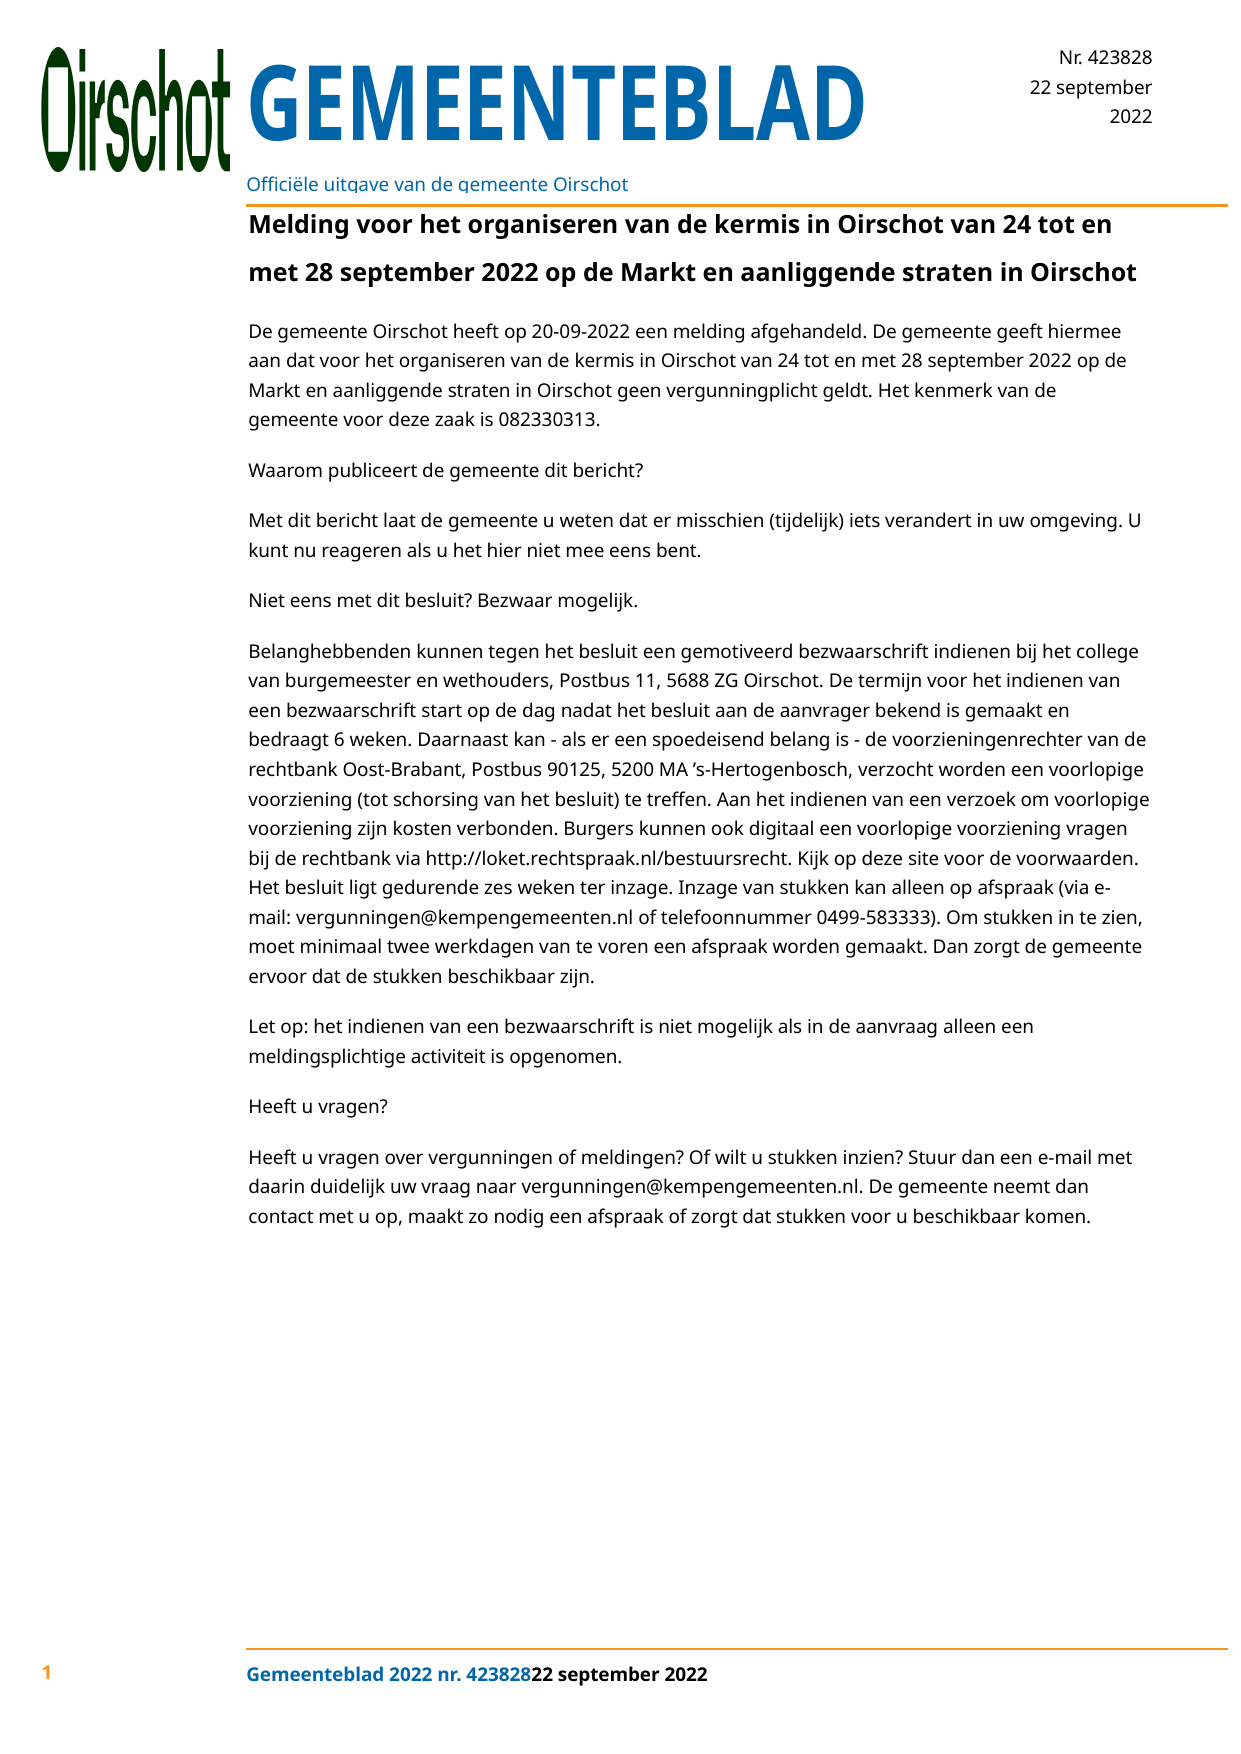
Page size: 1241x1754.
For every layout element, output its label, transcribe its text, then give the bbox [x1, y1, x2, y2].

text Met dit bericht laat de gemeente u weten dat er misschien (tijdelijk) iets verandert in uw omgeving. U kunt nu reageren als u het hier niet mee eens bent. [248, 507, 1152, 563]
text Let op: het indienen van een bezwaarschrift is niet mogelijk als in de aanvraag alleen een meldingsplichtige activiteit is opgenomen. [248, 1014, 1152, 1069]
text Waarom publiceert de gemeente dit bericht? [248, 457, 1152, 483]
text Niet eens met dit besluit? Bezwaar mogelijk. [248, 587, 1152, 613]
picture [41, 47, 231, 172]
text Belanghebbenden kunnen tegen het besluit een gemotiveerd bezwaarschrift indienen bij het college van burgemeester en wethouders, Postbus 11, 5688 ZG Oirschot. De termijn voor het indienen van een bezwaarschrift start op de dag nadat het besluit aan de aanvrager bekend is gemaakt en bedraagt 6 weken. Daarnaast kan - als er een spoedeisend belang is - de voorzieningenrechter van de rechtbank Oost-Brabant, Postbus 90125, 5200 MA ’s-Hertogenbosch, verzocht worden een voorlopige voorziening (tot schorsing van het besluit) te treffen. Aan het indienen van een verzoek om voorlopige voorziening zijn kosten verbonden. Burgers kunnen ook digitaal een voorlopige voorziening vragen bij de rechtbank via http://loket.rechtspraak.nl/bestuursrecht. Kijk op deze site voor de voorwaarden. Het besluit ligt gedurende zes weken ter inzage. Inzage van stukken kan alleen op afspraak (via e-mail: vergunningen@kempengemeenten.nl of telefoonnummer 0499-583333). Om stukken in te zien, moet minimaal twee werkdagen van te voren een afspraak worden gemaakt. Dan zorgt de gemeente ervoor dat de stukken beschikbaar zijn. [248, 638, 1152, 989]
text Heeft u vragen over vergunningen of meldingen? Of wilt u stukken inzien? Stuur dan een e-mail met daarin duidelijk uw vraag naar vergunningen@kempengemeenten.nl. De gemeente neemt dan contact met u op, maakt zo nodig een afspraak of zorgt dat stukken voor u beschikbaar komen. [248, 1144, 1152, 1229]
text Heeft u vragen? [248, 1094, 1152, 1119]
text Melding voor het organiseren van de kermis in Oirschot van 24 tot en met 28 september 2022 op de Markt en aanliggende straten in Oirschot [248, 207, 1152, 288]
text De gemeente Oirschot heeft op 20-09-2022 een melding afgehandeld. De gemeente geeft hiermee aan dat voor het organiseren van de kermis in Oirschot van 24 tot en met 28 september 2022 op de Markt en aanliggende straten in Oirschot geen vergunningplicht geldt. Het kenmerk van de gemeente voor deze zaak is 082330313. [248, 318, 1152, 432]
